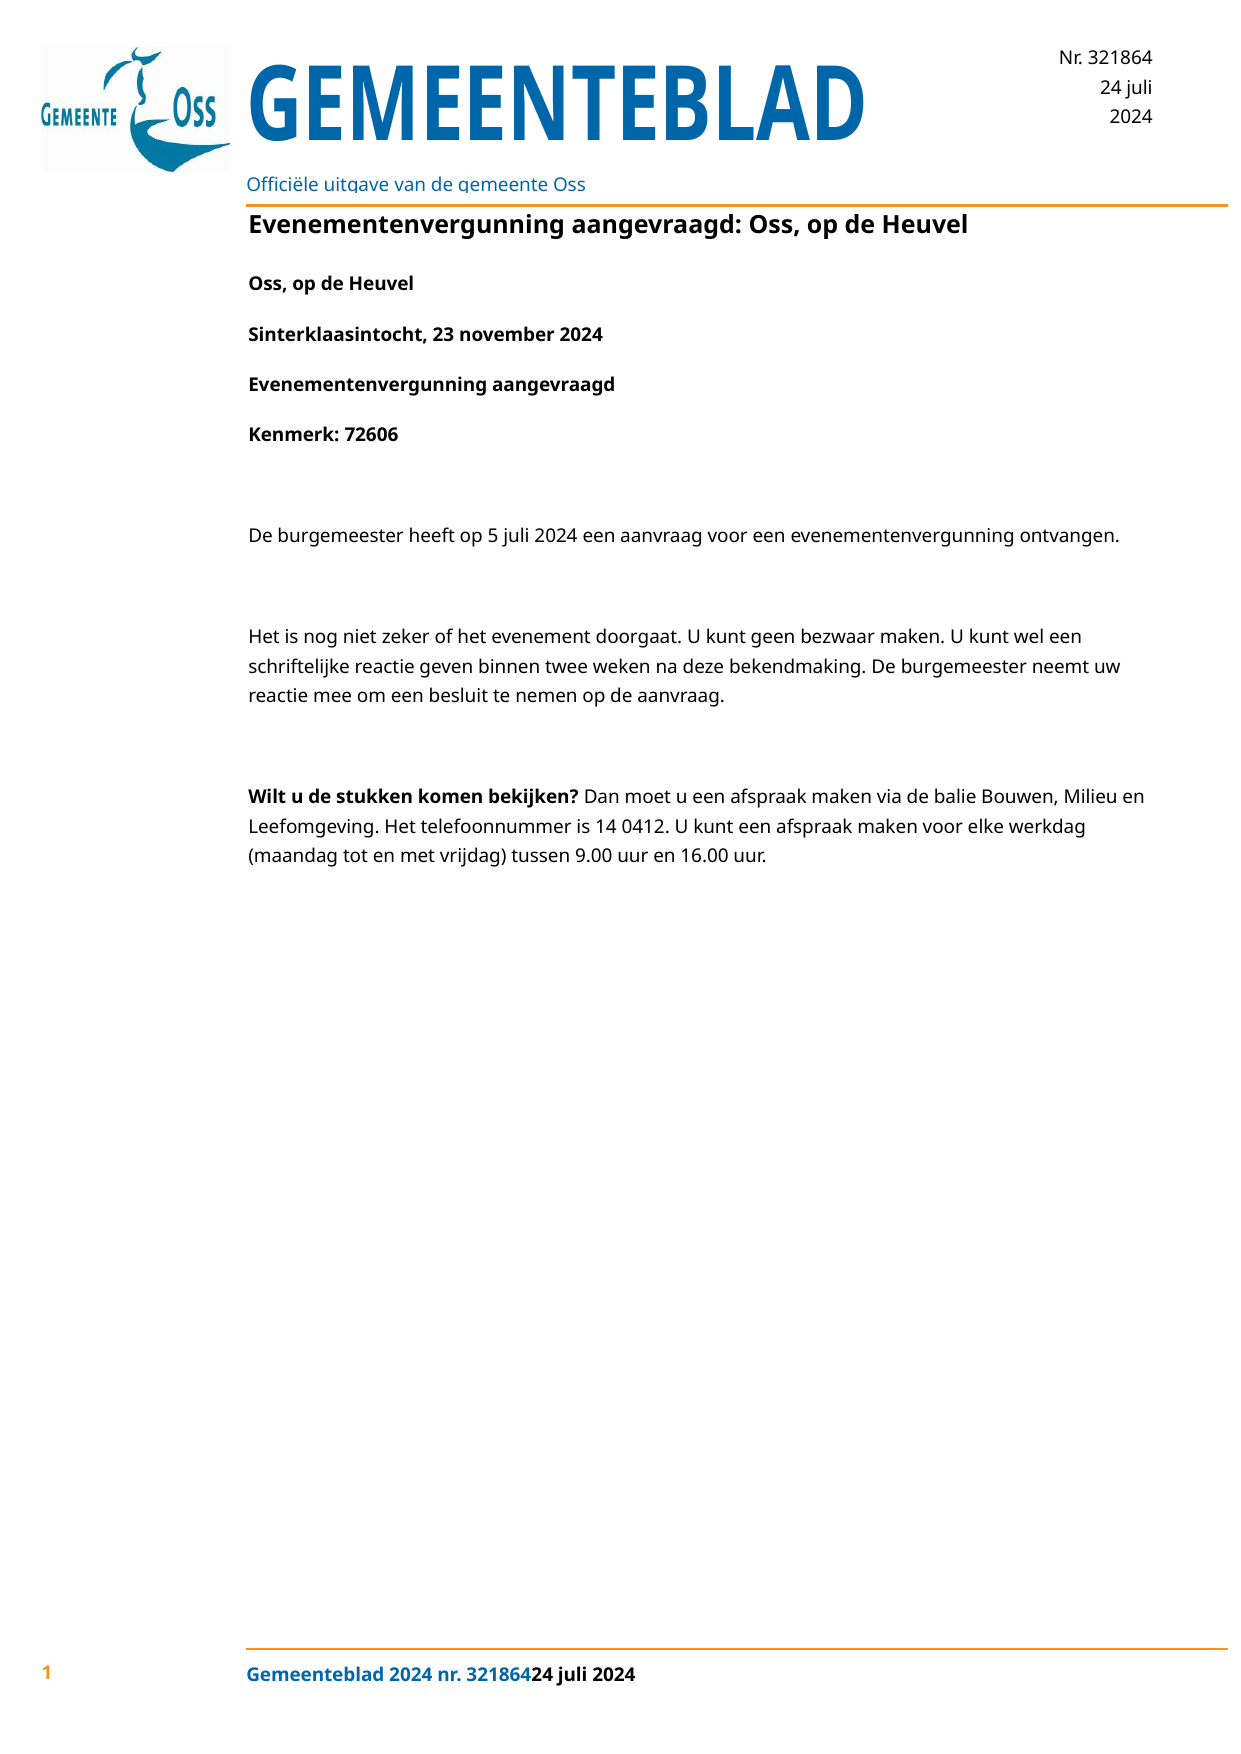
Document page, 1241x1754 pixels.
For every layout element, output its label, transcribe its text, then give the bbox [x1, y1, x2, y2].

picture [41, 47, 231, 172]
text De burgemeester heeft op 5 juli 2024 een aanvraag voor een evenementenvergunning ontvangen. [248, 522, 1152, 548]
text Wilt u de stukken komen bekijken? Dan moet u een afspraak maken via de balie Bouwen, Milieu en Leefomgeving. Het telefoonnummer is 14 0412. U kunt een afspraak maken voor elke werkdag (maandag tot en met vrijdag) tussen 9.00 uur en 16.00 uur. [248, 783, 1152, 868]
text Sinterklaasintocht, 23 november 2024 [248, 321, 1152, 346]
text Oss, op de Heuvel [248, 270, 1152, 296]
text Het is nog niet zeker of het evenement doorgaat. U kunt geen bezwaar maken. U kunt wel een schriftelijke reactie geven binnen twee weken na deze bekendmaking. De burgemeester neemt uw reactie mee om een besluit te nemen op de aanvraag. [248, 623, 1152, 708]
text Evenementenvergunning aangevraagd [248, 371, 1152, 397]
text Kenmerk: 72606 [248, 422, 1152, 447]
text Evenementenvergunning aangevraagd: Oss, op de Heuvel [248, 207, 1152, 241]
